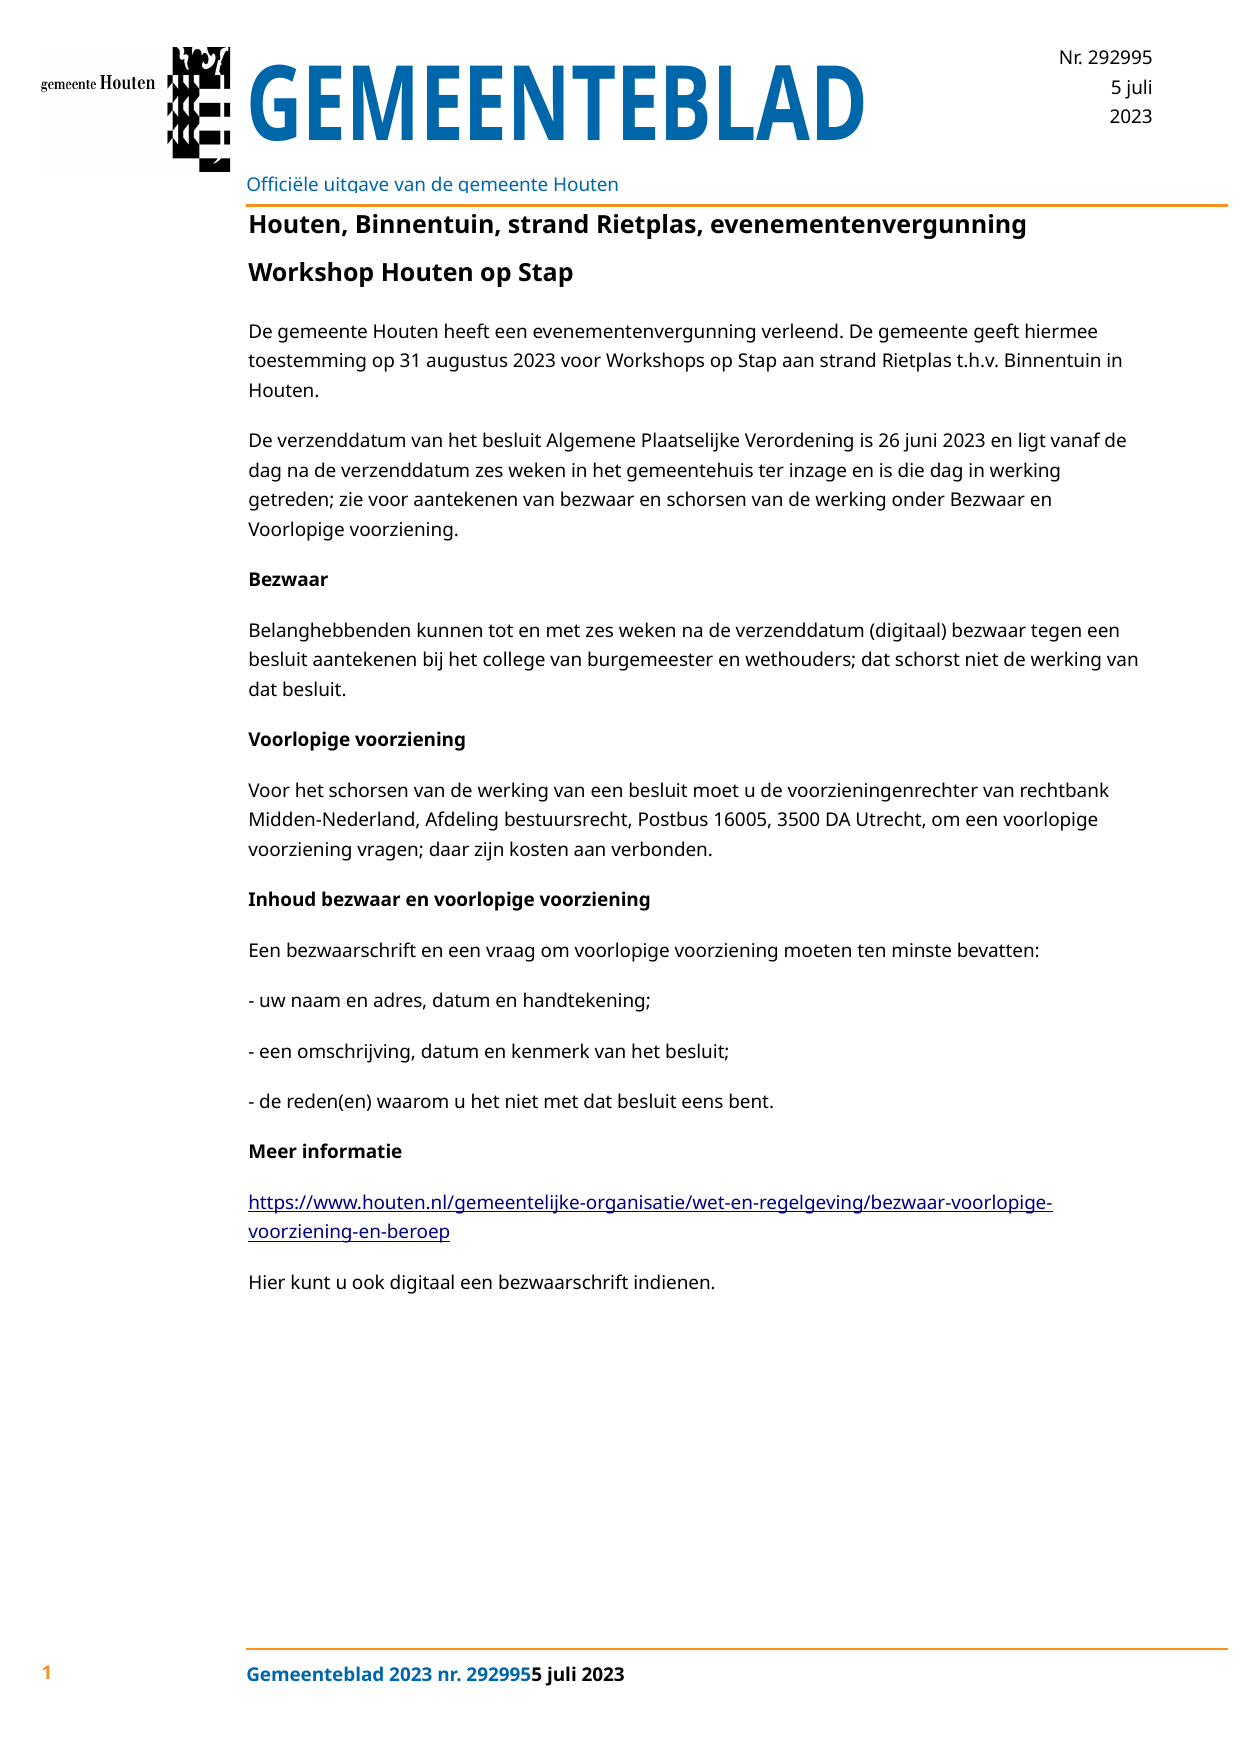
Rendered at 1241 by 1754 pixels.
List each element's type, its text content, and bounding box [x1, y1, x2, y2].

text Inhoud bezwaar en voorlopige voorziening [248, 887, 1152, 912]
text - de reden(en) waarom u het niet met dat besluit eens bent. [248, 1088, 1152, 1114]
text Een bezwaarschrift en een vraag om voorlopige voorziening moeten ten minste bevatten: [248, 937, 1152, 963]
text Voor het schorsen van de werking van een besluit moet u de voorzieningenrechter van rechtbank Midden-Nederland, Afdeling bestuursrecht, Postbus 16005, 3500 DA Utrecht, om een voorlopige voorziening vragen; daar zijn kosten aan verbonden. [248, 777, 1152, 862]
picture [41, 47, 231, 172]
text De gemeente Houten heeft een evenementenvergunning verleend. De gemeente geeft hiermee toestemming op 31 augustus 2023 voor Workshops op Stap aan strand Rietplas t.h.v. Binnentuin in Houten. [248, 318, 1152, 403]
text Houten, Binnentuin, strand Rietplas, evenementenvergunning Workshop Houten op Stap [248, 207, 1152, 288]
text Voorlopige voorziening [248, 727, 1152, 752]
text Bezwaar [248, 567, 1152, 592]
text Meer informatie [248, 1139, 1152, 1164]
text - uw naam en adres, datum en handtekening; [248, 987, 1152, 1013]
text De verzenddatum van het besluit Algemene Plaatselijke Verordening is 26 juni 2023 en ligt vanaf de dag na de verzenddatum zes weken in het gemeentehuis ter inzage en is die dag in werking getreden; zie voor aantekenen van bezwaar en schorsen van de werking onder Bezwaar en Voorlopige voorziening. [248, 427, 1152, 542]
text Hier kunt u ook digitaal een bezwaarschrift indienen. [248, 1269, 1152, 1295]
text https://www.houten.nl/gemeentelijke-organisatie/wet-en-regelgeving/bezwaar-voorlopige-voorziening-en-beroep [248, 1189, 1152, 1244]
text - een omschrijving, datum en kenmerk van het besluit; [248, 1038, 1152, 1064]
text Belanghebbenden kunnen tot en met zes weken na de verzenddatum (digitaal) bezwaar tegen een besluit aantekenen bij het college van burgemeester en wethouders; dat schorst niet de werking van dat besluit. [248, 617, 1152, 702]
